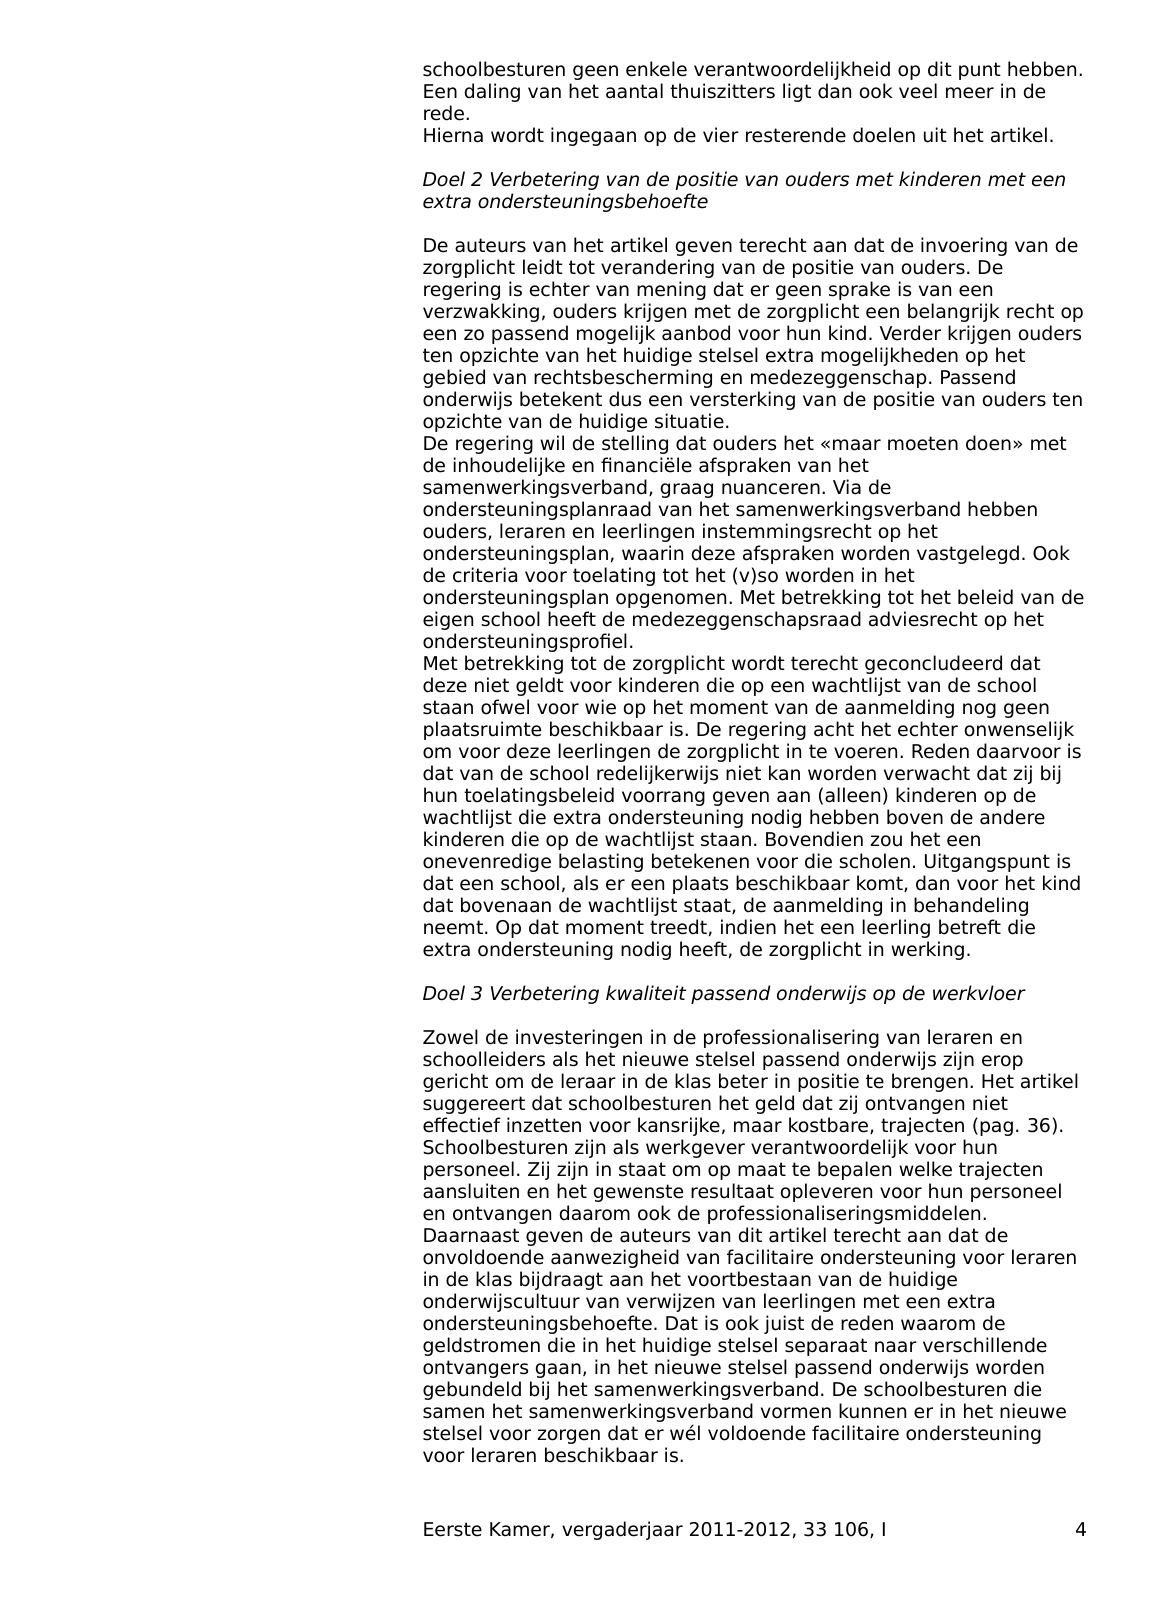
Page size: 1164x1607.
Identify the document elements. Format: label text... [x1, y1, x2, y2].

text De auteurs van het artikel geven terecht aan dat de invoering van de zorgplicht leidt tot verandering van de positie van ouders. De regering is echter van mening dat er geen sprake is van een verzwakking, ouders krijgen met de zorgplicht een belangrijk recht op een zo passend mogelijk aanbod voor hun kind. Verder krijgen ouders ten opzichte van het huidige stelsel extra mogelijkheden op het gebied van rechtsbescherming en medezeggenschap. Passend onderwijs betekent dus een versterking van de positie van ouders ten opzichte van de huidige situatie. [422, 235, 1087, 433]
subtitle Doel 2 Verbetering van de positie van ouders met kinderen met een extra ondersteuningsbehoefte [422, 169, 1087, 213]
text Hierna wordt ingegaan op de vier resterende doelen uit het artikel. [422, 125, 1087, 147]
text Met betrekking tot de zorgplicht wordt terecht geconcludeerd dat deze niet geldt voor kinderen die op een wachtlijst van de school staan ofwel voor wie op het moment van de aanmelding nog geen plaatsruimte beschikbaar is. De regering acht het echter onwenselijk om voor deze leerlingen de zorgplicht in te voeren. Reden daarvoor is dat van de school redelijkerwijs niet kan worden verwacht dat zij bij hun toelatingsbeleid voorrang geven aan (alleen) kinderen op de wachtlijst die extra ondersteuning nodig hebben boven de andere kinderen die op de wachtlijst staan. Bovendien zou het een onevenredige belasting betekenen voor die scholen. Uitgangspunt is dat een school, als er een plaats beschikbaar komt, dan voor het kind dat bovenaan de wachtlijst staat, de aanmelding in behandeling neemt. Op dat moment treedt, indien het een leerling betreft die extra ondersteuning nodig heeft, de zorgplicht in werking. [422, 653, 1087, 961]
text De regering wil de stelling dat ouders het «maar moeten doen» met de inhoudelijke en financiële afspraken van het samenwerkingsverband, graag nuanceren. Via de ondersteuningsplanraad van het samenwerkingsverband hebben ouders, leraren en leerlingen instemmingsrecht op het ondersteuningsplan, waarin deze afspraken worden vastgelegd. Ook de criteria voor toelating tot het (v)so worden in het ondersteuningsplan opgenomen. Met betrekking tot het beleid van de eigen school heeft de medezeggenschapsraad adviesrecht op het ondersteuningsprofiel. [422, 433, 1087, 653]
text Schoolbesturen zijn als werkgever verantwoordelijk voor hun personeel. Zij zijn in staat om op maat te bepalen welke trajecten aansluiten en het gewenste resultaat opleveren voor hun personeel en ontvangen daarom ook de professionaliseringsmiddelen. [422, 1137, 1087, 1225]
text Daarnaast geven de auteurs van dit artikel terecht aan dat de onvoldoende aanwezigheid van facilitaire ondersteuning voor leraren in de klas bijdraagt aan het voortbestaan van de huidige onderwijscultuur van verwijzen van leerlingen met een extra ondersteuningsbehoefte. Dat is ook juist de reden waarom de geldstromen die in het huidige stelsel separaat naar verschillende ontvangers gaan, in het nieuwe stelsel passend onderwijs worden gebundeld bij het samenwerkingsverband. De schoolbesturen die samen het samenwerkingsverband vormen kunnen er in het nieuwe stelsel voor zorgen dat er wél voldoende facilitaire ondersteuning voor leraren beschikbaar is. [422, 1225, 1087, 1467]
subtitle Doel 3 Verbetering kwaliteit passend onderwijs op de werkvloer [422, 983, 1087, 1005]
text schoolbesturen geen enkele verantwoordelijkheid op dit punt hebben. Een daling van het aantal thuiszitters ligt dan ook veel meer in de rede. [422, 59, 1087, 125]
text Zowel de investeringen in de professionalisering van leraren en schoolleiders als het nieuwe stelsel passend onderwijs zijn erop gericht om de leraar in de klas beter in positie te brengen. Het artikel suggereert dat schoolbesturen het geld dat zij ontvangen niet effectief inzetten voor kansrijke, maar kostbare, trajecten (pag. 36). [422, 1027, 1087, 1137]
